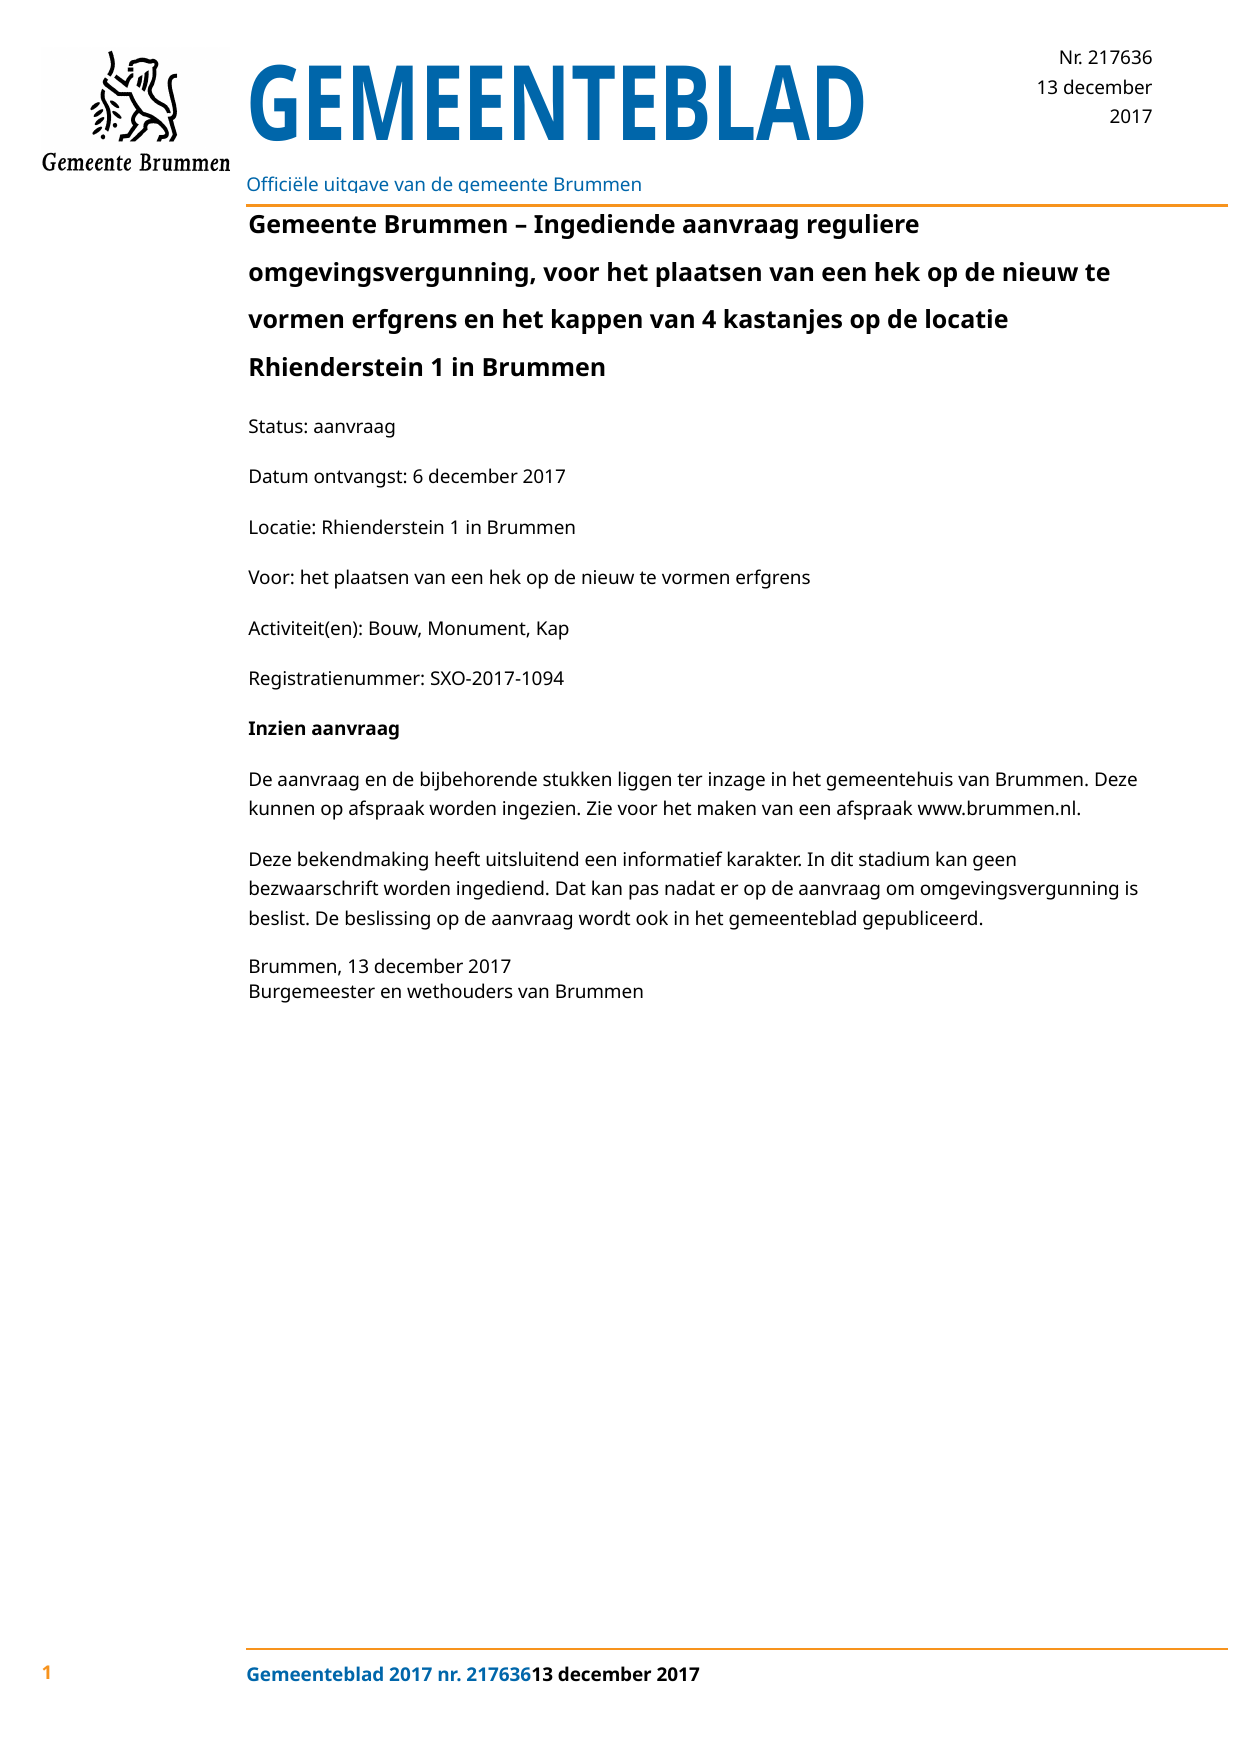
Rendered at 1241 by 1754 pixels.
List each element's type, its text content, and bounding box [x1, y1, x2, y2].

text Burgemeester en wethouders van Brummen [248, 979, 1152, 1004]
text Status: aanvraag [248, 413, 1152, 439]
text Locatie: Rhienderstein 1 in Brummen [248, 514, 1152, 540]
text Gemeente Brummen – Ingediende aanvraag reguliere omgevingsvergunning, voor het plaatsen van een hek op de nieuw te vormen erfgrens en het kappen van 4 kastanjes op de locatie Rhienderstein 1 in Brummen [248, 207, 1152, 384]
text Inzien aanvraag [248, 716, 1152, 741]
text Brummen, 13 december 2017 [248, 953, 1152, 979]
text Datum ontvangst: 6 december 2017 [248, 463, 1152, 489]
text Registratienummer: SXO-2017-1094 [248, 665, 1152, 691]
picture [41, 47, 231, 172]
text Activiteit(en): Bouw, Monument, Kap [248, 615, 1152, 641]
text Voor: het plaatsen van een hek op de nieuw te vormen erfgrens [248, 564, 1152, 590]
text De aanvraag en de bijbehorende stukken liggen ter inzage in het gemeentehuis van Brummen. Deze kunnen op afspraak worden ingezien. Zie voor het maken van een afspraak www.brummen.nl. [248, 766, 1152, 821]
text Deze bekendmaking heeft uitsluitend een informatief karakter. In dit stadium kan geen bezwaarschrift worden ingediend. Dat kan pas nadat er op de aanvraag om omgevingsvergunning is beslist. De beslissing op de aanvraag wordt ook in het gemeenteblad gepubliceerd. [248, 846, 1152, 931]
